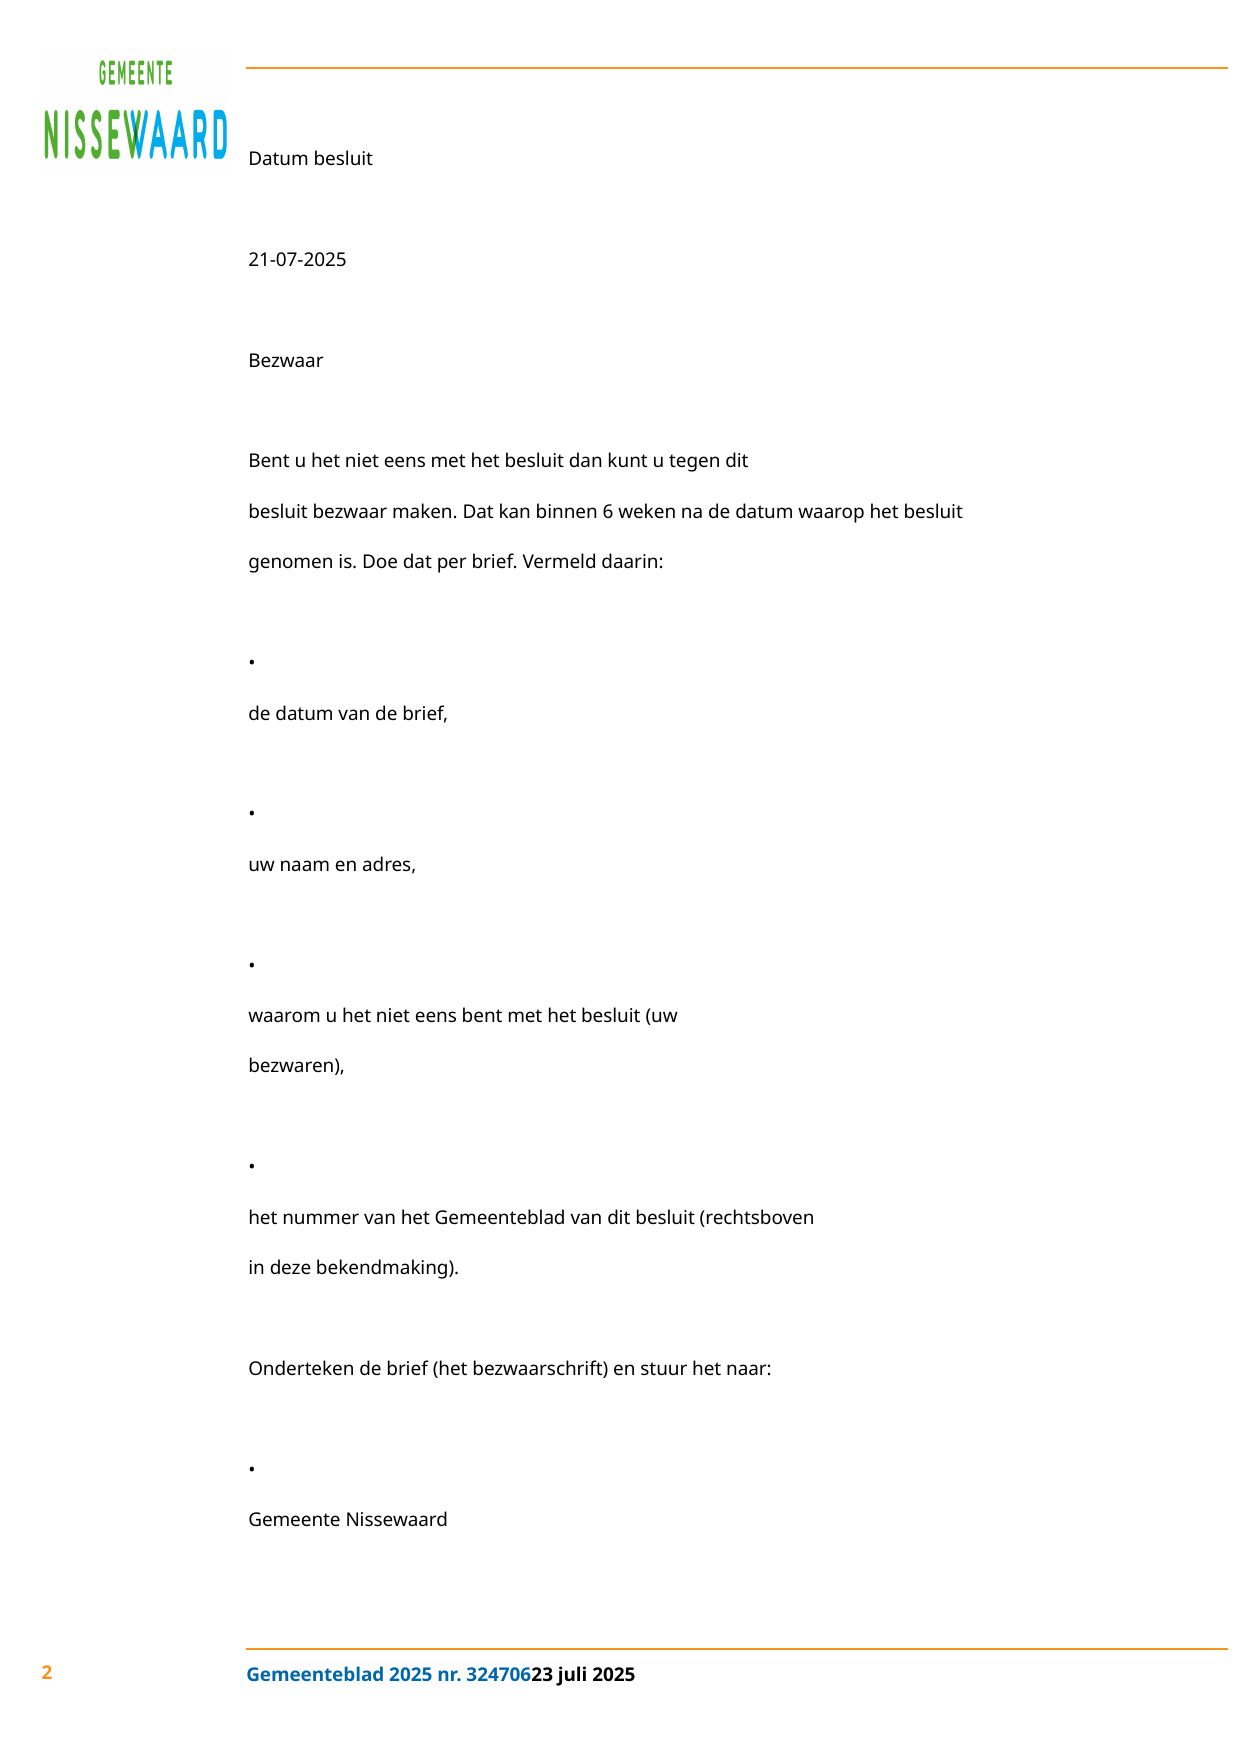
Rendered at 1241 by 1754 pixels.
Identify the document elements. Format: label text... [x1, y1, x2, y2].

text Datum besluit [248, 145, 1152, 171]
text • [248, 801, 1152, 826]
text bezwaren), [248, 1053, 1152, 1078]
text de datum van de brief, [248, 700, 1152, 726]
text • [248, 649, 1152, 675]
text Bent u het niet eens met het besluit dan kunt u tegen dit [248, 448, 1152, 473]
text besluit bezwaar maken. Dat kan binnen 6 weken na de datum waarop het besluit [248, 498, 1152, 524]
text Gemeente Nissewaard [248, 1506, 1152, 1532]
text • [248, 1456, 1152, 1482]
text in deze bekendmaking). [248, 1254, 1152, 1280]
text Bezwaar [248, 347, 1152, 373]
text waarom u het niet eens bent met het besluit (uw [248, 1002, 1152, 1028]
picture [41, 47, 231, 172]
text het nummer van het Gemeenteblad van dit besluit (rechtsboven [248, 1204, 1152, 1230]
text • [248, 952, 1152, 978]
text genomen is. Doe dat per brief. Vermeld daarin: [248, 548, 1152, 574]
text uw naam en adres, [248, 851, 1152, 877]
text 21-07-2025 [248, 246, 1152, 272]
text • [248, 1153, 1152, 1179]
text Onderteken de brief (het bezwaarschrift) en stuur het naar: [248, 1355, 1152, 1381]
